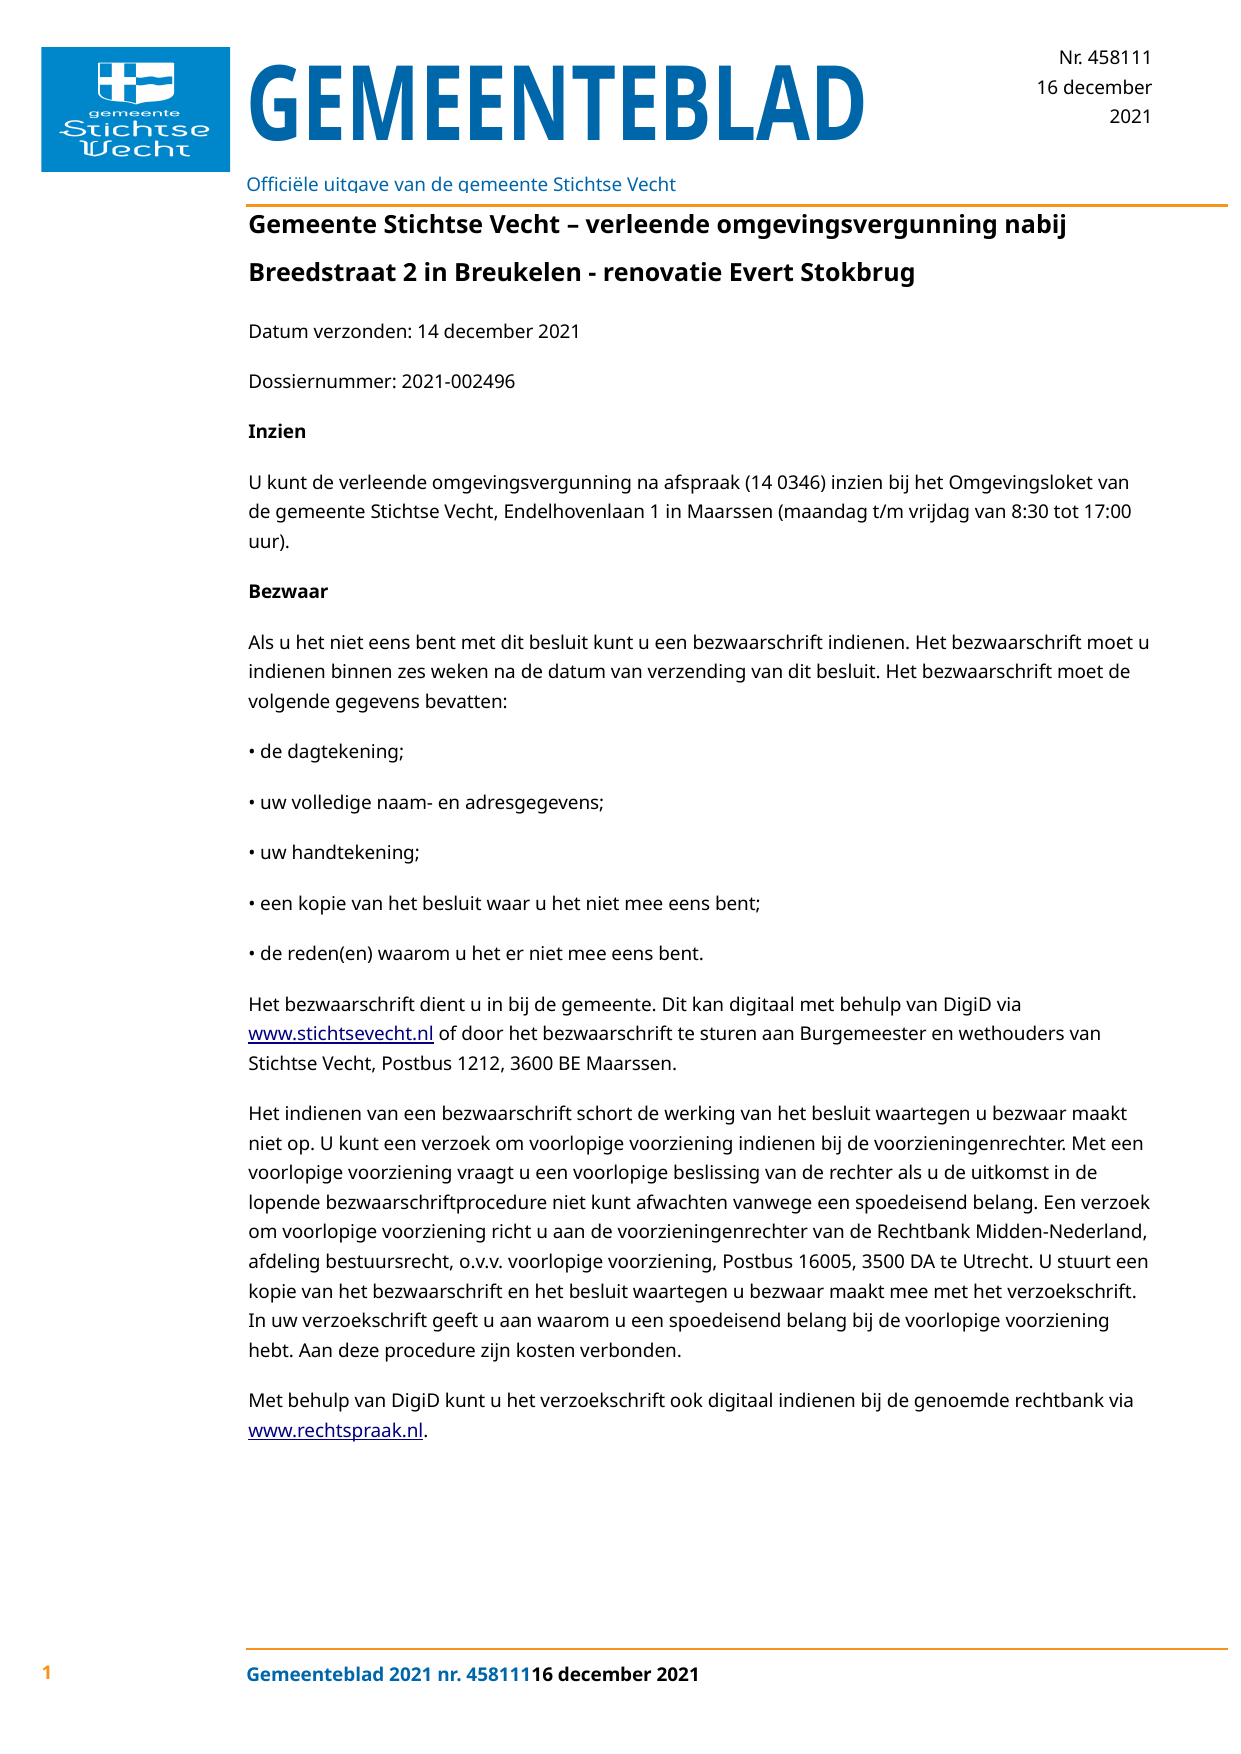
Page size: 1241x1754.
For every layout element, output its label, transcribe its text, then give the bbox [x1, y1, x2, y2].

picture [99, 63, 135, 101]
text • de reden(en) waarom u het er niet mee eens bent. [248, 940, 1152, 966]
text Het bezwaarschrift dient u in bij de gemeente. Dit kan digitaal met behulp van DigiD via www.stichtsevecht.nl of door het bezwaarschrift te sturen aan Burgemeester en wethouders van Stichtse Vecht, Postbus 1212, 3600 BE Maarssen. [248, 991, 1152, 1076]
text U kunt de verleende omgevingsvergunning na afspraak (14 0346) inzien bij het Omgevingsloket van de gemeente Stichtse Vecht, Endelhovenlaan 1 in Maarssen (maandag t/m vrijdag van 8:30 tot 17:00 uur). [248, 469, 1152, 554]
text Met behulp van DigiD kunt u het verzoekschrift ook digitaal indienen bij de genoemde rechtbank via www.rechtspraak.nl. [248, 1387, 1152, 1443]
text Bezwaar [248, 579, 1152, 604]
text Het indienen van een bezwaarschrift schort de werking van het besluit waartegen u bezwaar maakt niet op. U kunt een verzoek om voorlopige voorziening indienen bij de voorzieningenrechter. Met een voorlopige voorziening vraagt u een voorlopige beslissing van de rechter als u de uitkomst in de lopende bezwaarschriftprocedure niet kunt afwachten vanwege een spoedeisend belang. Een verzoek om voorlopige voorziening richt u aan de voorzieningenrechter van de Rechtbank Midden-Nederland, afdeling bestuursrecht, o.v.v. voorlopige voorziening, Postbus 16005, 3500 DA te Utrecht. U stuurt een kopie van het bezwaarschrift en het besluit waartegen u bezwaar maakt mee met het verzoekschrift. In uw verzoekschrift geeft u aan waarom u een spoedeisend belang bij de voorlopige voorziening hebt. Aan deze procedure zijn kosten verbonden. [248, 1100, 1152, 1363]
text Dossiernummer: 2021-002496 [248, 368, 1152, 394]
text • uw handtekening; [248, 839, 1152, 865]
text Gemeente Stichtse Vecht – verleende omgevingsvergunning nabij Breedstraat 2 in Breukelen - renovatie Evert Stokbrug [248, 207, 1152, 288]
text • de dagtekening; [248, 739, 1152, 764]
text Inzien [248, 419, 1152, 444]
picture [137, 63, 174, 103]
text • uw volledige naam- en adresgegevens; [248, 789, 1152, 815]
text Als u het niet eens bent met dit besluit kunt u een bezwaarschrift indienen. Het bezwaarschrift moet u indienen binnen zes weken na de datum van verzending van dit besluit. Het bezwaarschrift moet de volgende gegevens bevatten: [248, 629, 1152, 714]
text Datum verzonden: 14 december 2021 [248, 318, 1152, 344]
text • een kopie van het besluit waar u het niet mee eens bent; [248, 890, 1152, 916]
